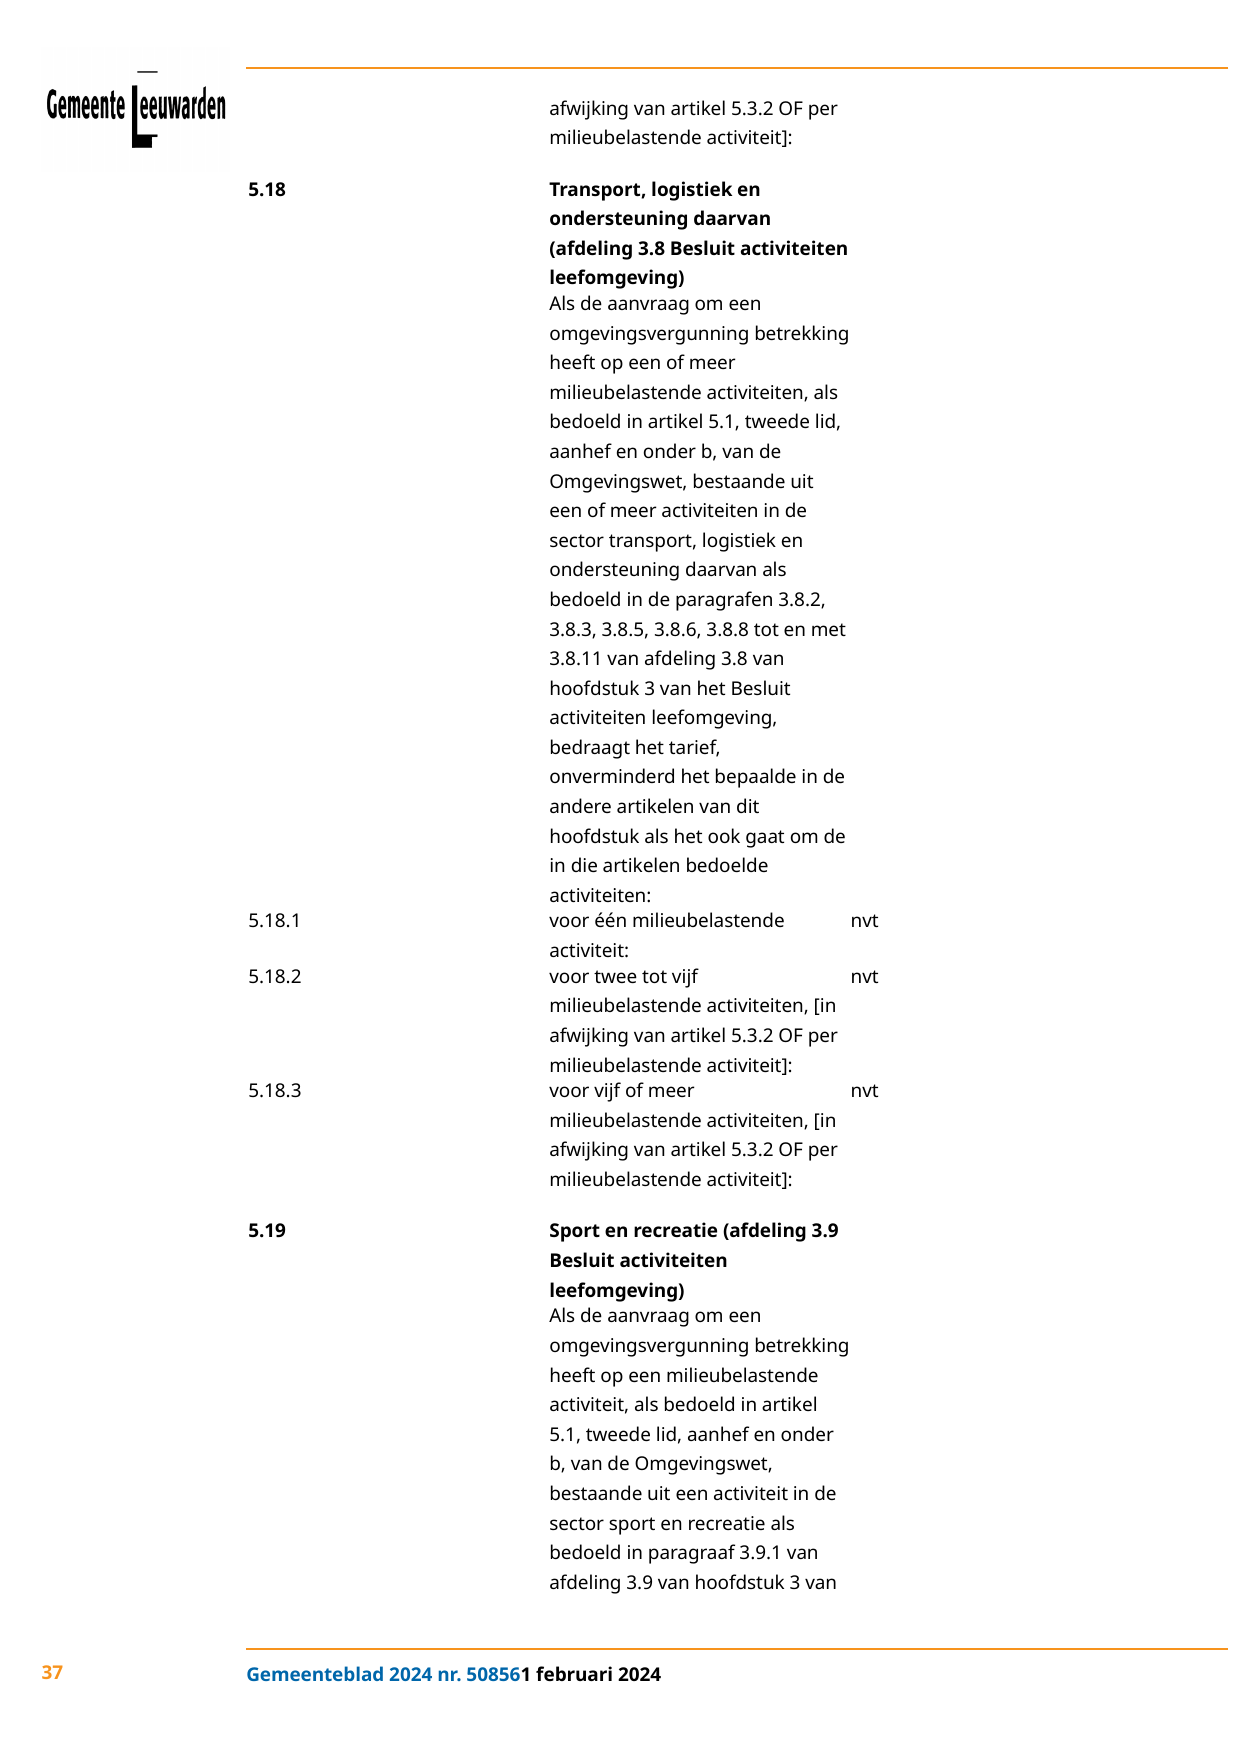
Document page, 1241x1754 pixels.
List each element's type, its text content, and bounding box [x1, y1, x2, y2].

table_cell 5.19 [248, 1218, 549, 1303]
table_cell [248, 95, 549, 150]
table_cell [248, 1303, 549, 1594]
table_cell [850, 290, 1152, 908]
table_cell 5.18 [248, 176, 549, 290]
table_cell nvt [850, 908, 1152, 963]
table_cell 5.18.2 [248, 963, 549, 1077]
table_cell nvt [850, 1078, 1152, 1192]
table_cell [248, 1192, 549, 1218]
table_cell Transport, logistiek en ondersteuning daarvan (afdeling 3.8 Besluit activiteiten leefomgeving) [549, 176, 850, 290]
table_cell [850, 95, 1152, 150]
table_cell 5.18.1 [248, 908, 549, 963]
table_cell nvt [850, 963, 1152, 1077]
table_cell [549, 1192, 850, 1218]
table_cell voor twee tot vijf milieubelastende activiteiten, [in afwijking van artikel 5.3.2 OF per milieubelastende activiteit]: [549, 963, 850, 1077]
table_cell voor vijf of meer milieubelastende activiteiten, [in afwijking van artikel 5.3.2 OF per milieubelastende activiteit]: [549, 1078, 850, 1192]
picture [41, 47, 231, 172]
table_cell [850, 1218, 1152, 1303]
table_cell Sport en recreatie (afdeling 3.9 Besluit activiteiten leefomgeving) [549, 1218, 850, 1303]
table_cell afwijking van artikel 5.3.2 OF per milieubelastende activiteit]: [549, 95, 850, 150]
table_cell [850, 1192, 1152, 1218]
table_cell [850, 1303, 1152, 1594]
table_cell Als de aanvraag om een omgevingsvergunning betrekking heeft op een milieubelastende activiteit, als bedoeld in artikel 5.1, tweede lid, aanhef en onder b, van de Omgevingswet, bestaande uit een activiteit in de sector sport en recreatie als bedoeld in paragraaf 3.9.1 van afdeling 3.9 van hoofdstuk 3 van [549, 1303, 850, 1594]
table_cell [850, 150, 1152, 176]
table_cell [248, 290, 549, 908]
table_cell voor één milieubelastende activiteit: [549, 908, 850, 963]
table_cell 5.18.3 [248, 1078, 549, 1192]
table_cell [850, 176, 1152, 290]
table_cell Als de aanvraag om een omgevingsvergunning betrekking heeft op een of meer milieubelastende activiteiten, als bedoeld in artikel 5.1, tweede lid, aanhef en onder b, van de Omgevingswet, bestaande uit een of meer activiteiten in de sector transport, logistiek en ondersteuning daarvan als bedoeld in de paragrafen 3.8.2, 3.8.3, 3.8.5, 3.8.6, 3.8.8 tot en met 3.8.11 van afdeling 3.8 van hoofdstuk 3 van het Besluit activiteiten leefomgeving, bedraagt het tarief, onverminderd het bepaalde in de andere artikelen van dit hoofdstuk als het ook gaat om de in die artikelen bedoelde activiteiten: [549, 290, 850, 908]
table_cell [248, 150, 549, 176]
table_cell [549, 150, 850, 176]
